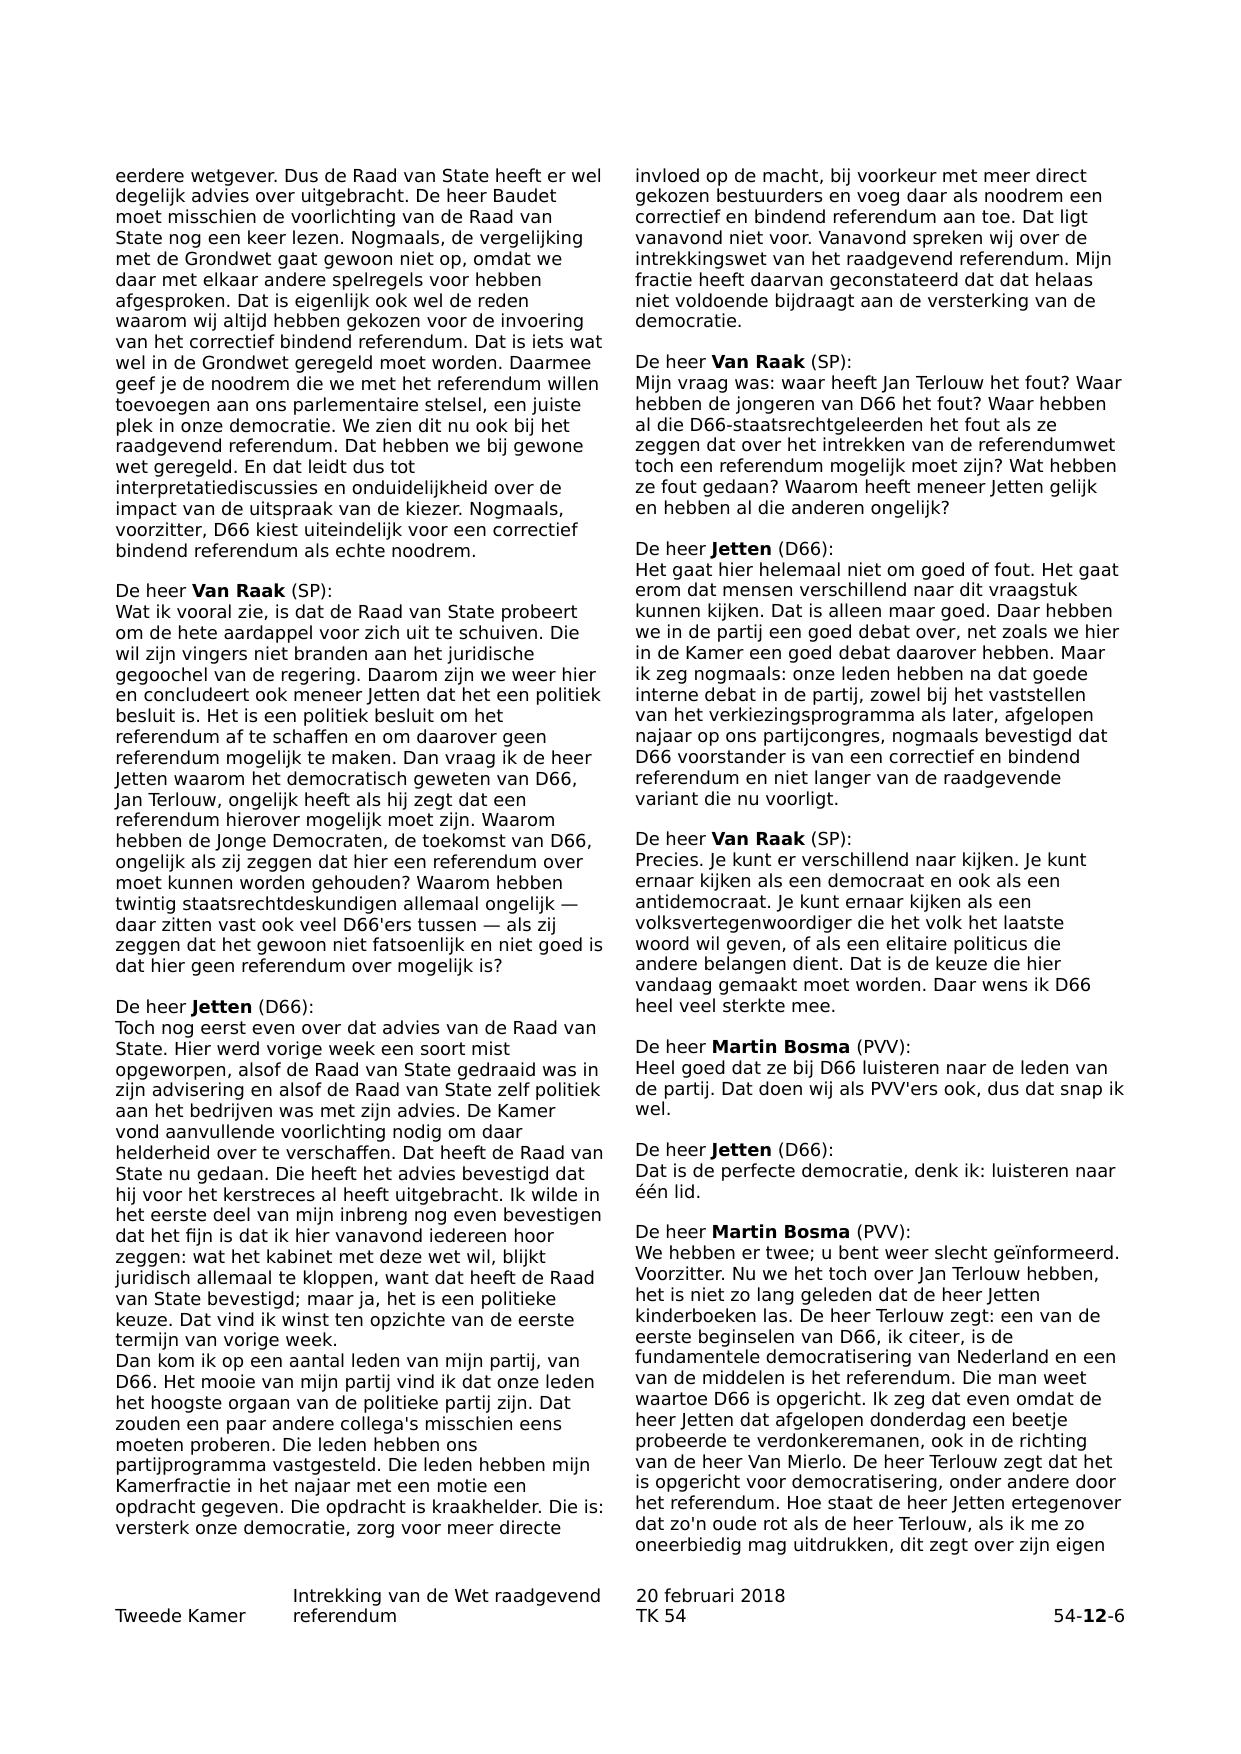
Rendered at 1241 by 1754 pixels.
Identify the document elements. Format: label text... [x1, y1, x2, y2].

text De heer Van Raak (SP): [635, 352, 1125, 373]
text We hebben er twee; u bent weer slecht geïnformeerd. [635, 1243, 1125, 1264]
text De heer Van Raak (SP): [635, 829, 1125, 850]
text Mijn vraag was: waar heeft Jan Terlouw het fout? Waar hebben de jongeren van D66 het fout? Waar hebben al die D66-staatsrechtgeleerden het fout als ze zeggen dat over het intrekken van de referendumwet toch een referendum mogelijk moet zijn? Wat hebben ze fout gedaan? Waarom heeft meneer Jetten gelijk en hebben al die anderen ongelijk? [635, 373, 1125, 518]
text Wat ik vooral zie, is dat de Raad van State probeert om de hete aardappel voor zich uit te schuiven. Die wil zijn vingers niet branden aan het juridische gegoochel van de regering. Daarom zijn we weer hier en concludeert ook meneer Jetten dat het een politiek besluit is. Het is een politiek besluit om het referendum af te schaffen en om daarover geen referendum mogelijk te maken. Dan vraag ik de heer Jetten waarom het democratisch geweten van D66, Jan Terlouw, ongelijk heeft als hij zegt dat een referendum hierover mogelijk moet zijn. Waarom hebben de Jonge Democraten, de toekomst van D66, ongelijk als zij zeggen dat hier een referendum over moet kunnen worden gehouden? Waarom hebben twintig staatsrechtdeskundigen allemaal ongelijk — daar zitten vast ook veel D66'ers tussen — als zij zeggen dat het gewoon niet fatsoenlijk en niet goed is dat hier geen referendum over mogelijk is? [115, 602, 605, 977]
text De heer Jetten (D66): [635, 1140, 1125, 1161]
text De heer Jetten (D66): [115, 997, 605, 1018]
text Voorzitter. Nu we het toch over Jan Terlouw hebben, het is niet zo lang geleden dat de heer Jetten kinderboeken las. De heer Terlouw zegt: een van de eerste beginselen van D66, ik citeer, is de fundamentele democratisering van Nederland en een van de middelen is het referendum. Die man weet waartoe D66 is opgericht. Ik zeg dat even omdat de heer Jetten dat afgelopen donderdag een beetje probeerde te verdonkeremanen, ook in de richting van de heer Van Mierlo. De heer Terlouw zegt dat het is opgericht voor democratisering, onder andere door het referendum. Hoe staat de heer Jetten ertegenover dat zo'n oude rot als de heer Terlouw, als ik me zo oneerbiedig mag uitdrukken, dit zegt over zijn eigen [635, 1264, 1125, 1556]
text invloed op de macht, bij voorkeur met meer direct gekozen bestuurders en voeg daar als noodrem een correctief en bindend referendum aan toe. Dat ligt vanavond niet voor. Vanavond spreken wij over de intrekkingswet van het raadgevend referendum. Mijn fractie heeft daarvan geconstateerd dat dat helaas niet voldoende bijdraagt aan de versterking van de democratie. [635, 165, 1125, 332]
text De heer Martin Bosma (PVV): [635, 1222, 1125, 1243]
text Dan kom ik op een aantal leden van mijn partij, van D66. Het mooie van mijn partij vind ik dat onze leden het hoogste orgaan van de politieke partij zijn. Dat zouden een paar andere collega's misschien eens moeten proberen. Die leden hebben ons partijprogramma vastgesteld. Die leden hebben mijn Kamerfractie in het najaar met een motie een opdracht gegeven. Die opdracht is kraakhelder. Die is: versterk onze democratie, zorg voor meer directe [115, 1351, 605, 1538]
text Heel goed dat ze bij D66 luisteren naar de leden van de partij. Dat doen wij als PVV'ers ook, dus dat snap ik wel. [635, 1057, 1125, 1120]
text Toch nog eerst even over dat advies van de Raad van State. Hier werd vorige week een soort mist opgeworpen, alsof de Raad van State gedraaid was in zijn advisering en alsof de Raad van State zelf politiek aan het bedrijven was met zijn advies. De Kamer vond aanvullende voorlichting nodig om daar helderheid over te verschaffen. Dat heeft de Raad van State nu gedaan. Die heeft het advies bevestigd dat hij voor het kerstreces al heeft uitgebracht. Ik wilde in het eerste deel van mijn inbreng nog even bevestigen dat het fijn is dat ik hier vanavond iedereen hoor zeggen: wat het kabinet met deze wet wil, blijkt juridisch allemaal te kloppen, want dat heeft de Raad van State bevestigd; maar ja, het is een politieke keuze. Dat vind ik winst ten opzichte van de eerste termijn van vorige week. [115, 1018, 605, 1351]
text De heer Jetten (D66): [635, 538, 1125, 559]
text De heer Van Raak (SP): [115, 581, 605, 602]
text Het gaat hier helemaal niet om goed of fout. Het gaat erom dat mensen verschillend naar dit vraagstuk kunnen kijken. Dat is alleen maar goed. Daar hebben we in de partij een goed debat over, net zoals we hier in de Kamer een goed debat daarover hebben. Maar ik zeg nogmaals: onze leden hebben na dat goede interne debat in de partij, zowel bij het vaststellen van het verkiezingsprogramma als later, afgelopen najaar op ons partijcongres, nogmaals bevestigd dat D66 voorstander is van een correctief en bindend referendum en niet langer van de raadgevende variant die nu voorligt. [635, 559, 1125, 809]
text Dat is de perfecte democratie, denk ik: luisteren naar één lid. [635, 1161, 1125, 1202]
text De heer Martin Bosma (PVV): [635, 1037, 1125, 1057]
text eerdere wetgever. Dus de Raad van State heeft er wel degelijk advies over uitgebracht. De heer Baudet moet misschien de voorlichting van de Raad van State nog een keer lezen. Nogmaals, de vergelijking met de Grondwet gaat gewoon niet op, omdat we daar met elkaar andere spelregels voor hebben afgesproken. Dat is eigenlijk ook wel de reden waarom wij altijd hebben gekozen voor de invoering van het correctief bindend referendum. Dat is iets wat wel in de Grondwet geregeld moet worden. Daarmee geef je de noodrem die we met het referendum willen toevoegen aan ons parlementaire stelsel, een juiste plek in onze democratie. We zien dit nu ook bij het raadgevend referendum. Dat hebben we bij gewone wet geregeld. En dat leidt dus tot interpretatiediscussies en onduidelijkheid over de impact van de uitspraak van de kiezer. Nogmaals, voorzitter, D66 kiest uiteindelijk voor een correctief bindend referendum als echte noodrem. [115, 165, 605, 561]
text Precies. Je kunt er verschillend naar kijken. Je kunt ernaar kijken als een democraat en ook als een antidemocraat. Je kunt ernaar kijken als een volksvertegenwoordiger die het volk het laatste woord wil geven, of als een elitaire politicus die andere belangen dient. Dat is de keuze die hier vandaag gemaakt moet worden. Daar wens ik D66 heel veel sterkte mee. [635, 850, 1125, 1017]
